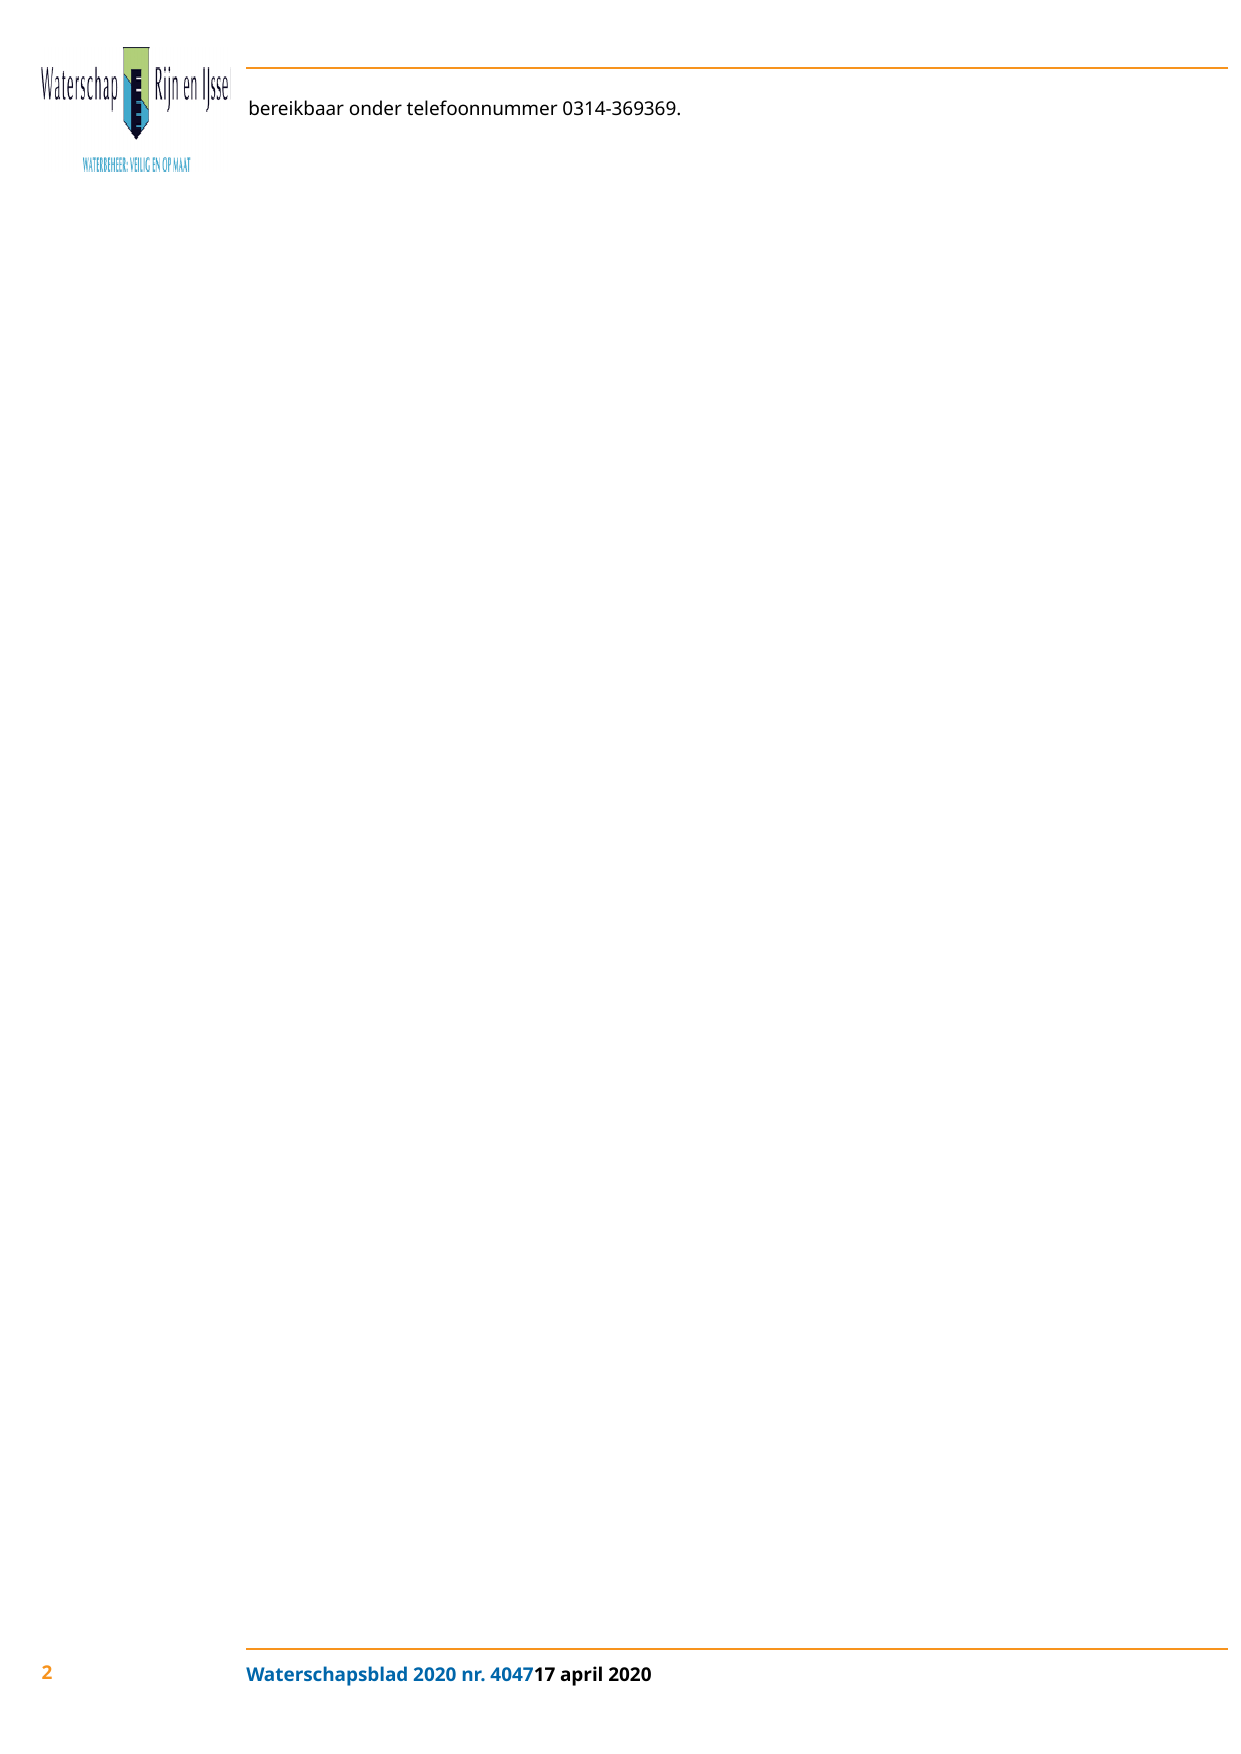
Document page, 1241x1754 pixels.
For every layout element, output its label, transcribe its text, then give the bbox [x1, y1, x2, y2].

text bereikbaar onder telefoonnummer 0314-369369. [248, 95, 1152, 121]
picture [41, 47, 231, 172]
